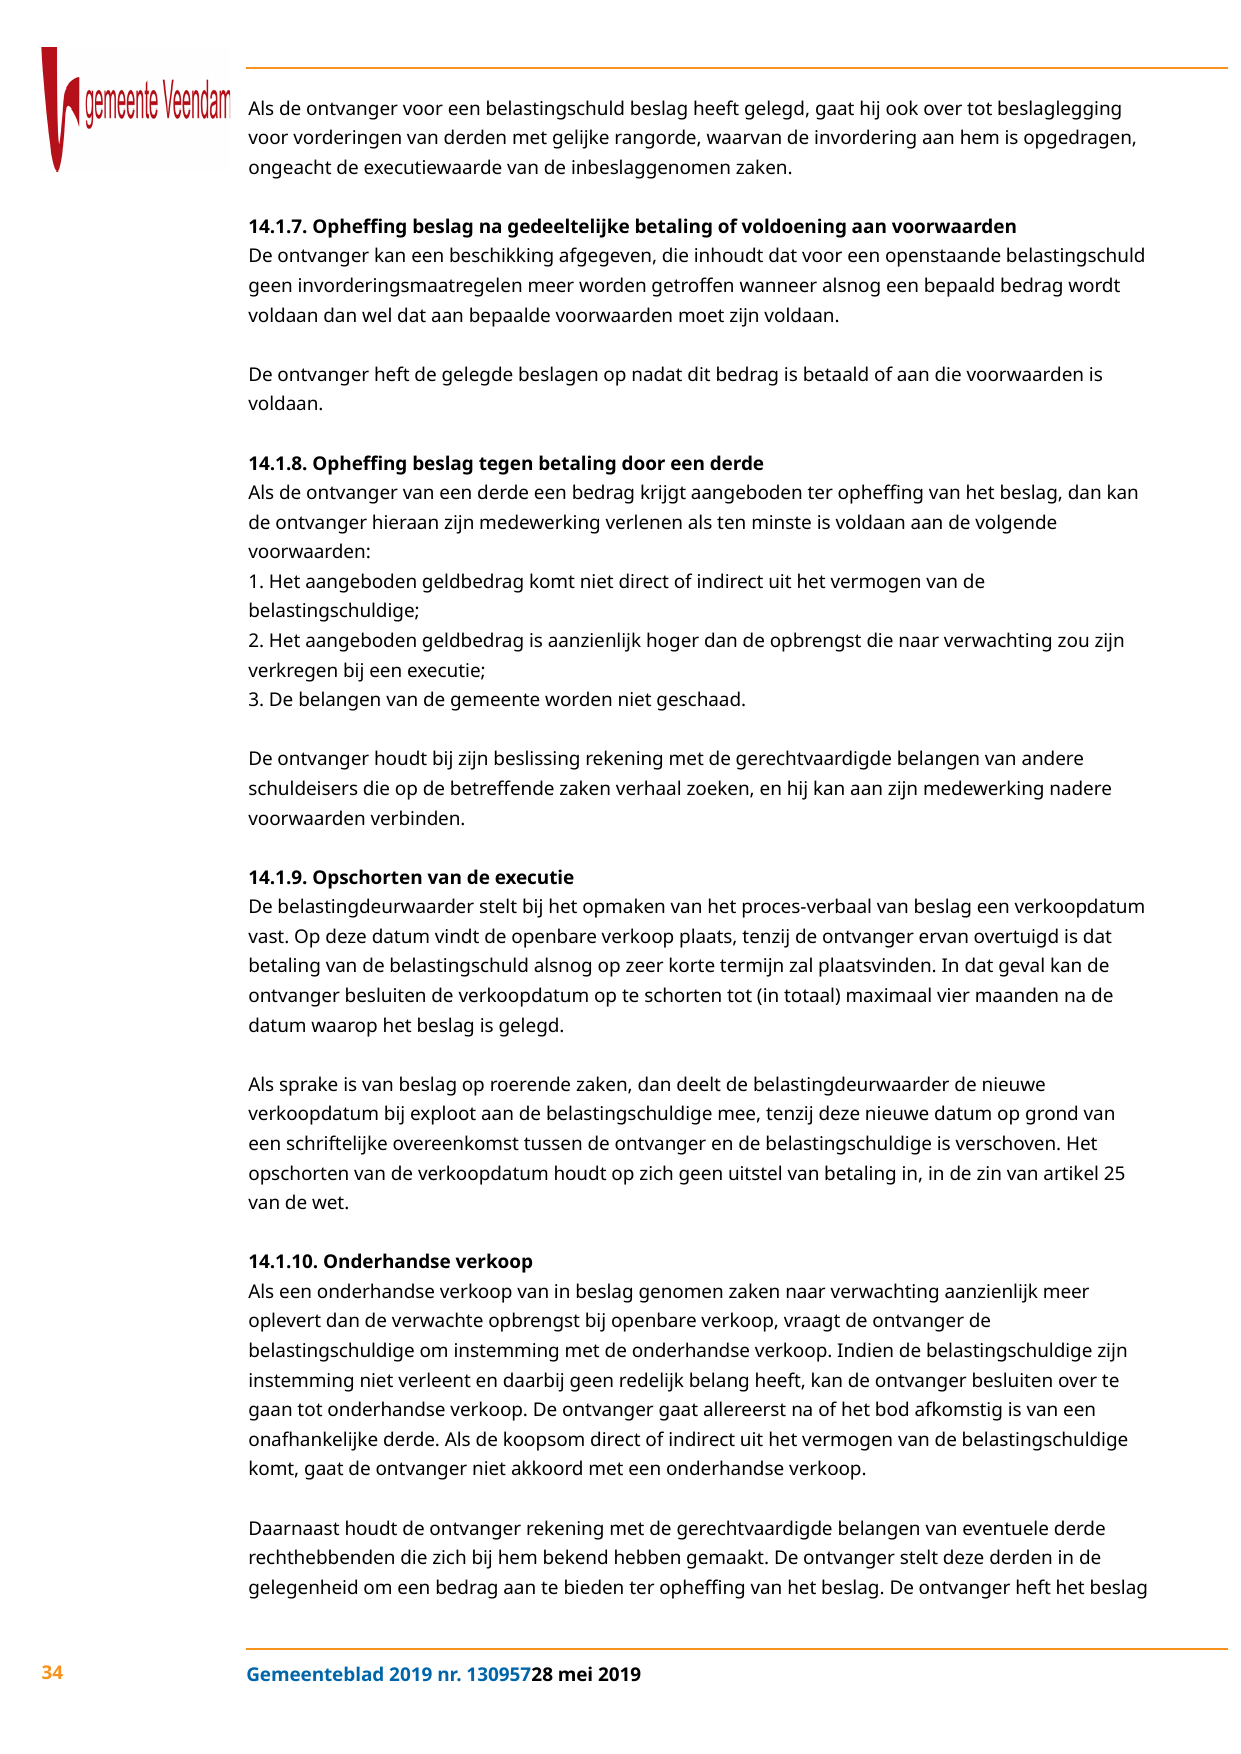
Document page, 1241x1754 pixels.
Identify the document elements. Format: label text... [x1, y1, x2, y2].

picture [41, 47, 231, 172]
text Daarnaast houdt de ontvanger rekening met de gerechtvaardigde belangen van eventuele derde rechthebbenden die zich bij hem bekend hebben gemaakt. De ontvanger stelt deze derden in de gelegenheid om een bedrag aan te bieden ter opheffing van het beslag. De ontvanger heft het beslag [248, 1515, 1152, 1600]
text De ontvanger kan een beschikking afgegeven, die inhoudt dat voor een openstaande belastingschuld geen invorderingsmaatregelen meer worden getroffen wanneer alsnog een bepaald bedrag wordt voldaan dan wel dat aan bepaalde voorwaarden moet zijn voldaan. [248, 243, 1152, 328]
text 14.1.10. Onderhandse verkoop [248, 1248, 1152, 1274]
text 14.1.9. Opschorten van de executie [248, 864, 1152, 890]
text Als sprake is van beslag op roerende zaken, dan deelt de belastingdeurwaarder de nieuwe verkoopdatum bij exploot aan de belastingschuldige mee, tenzij deze nieuwe datum op grond van een schriftelijke overeenkomst tussen de ontvanger en de belastingschuldige is verschoven. Het opschorten van de verkoopdatum houdt op zich geen uitstel van betaling in, in de zin van artikel 25 van de wet. [248, 1071, 1152, 1215]
text De ontvanger houdt bij zijn beslissing rekening met de gerechtvaardigde belangen van andere schuldeisers die op de betreffende zaken verhaal zoeken, en hij kan aan zijn medewerking nadere voorwaarden verbinden. [248, 746, 1152, 831]
text 2. Het aangeboden geldbedrag is aanzienlijk hoger dan de opbrengst die naar verwachting zou zijn verkregen bij een executie; [248, 627, 1152, 683]
text 14.1.8. Opheffing beslag tegen betaling door een derde [248, 450, 1152, 476]
text Als de ontvanger van een derde een bedrag krijgt aangeboden ter opheffing van het beslag, dan kan de ontvanger hieraan zijn medewerking verlenen als ten minste is voldaan aan de volgende voorwaarden: [248, 479, 1152, 564]
text De belastingdeurwaarder stelt bij het opmaken van het proces-verbaal van beslag een verkoopdatum vast. Op deze datum vindt de openbare verkoop plaats, tenzij de ontvanger ervan overtuigd is dat betaling van de belastingschuld alsnog op zeer korte termijn zal plaatsvinden. In dat geval kan de ontvanger besluiten de verkoopdatum op te schorten tot (in totaal) maximaal vier maanden na de datum waarop het beslag is gelegd. [248, 893, 1152, 1038]
text Als een onderhandse verkoop van in beslag genomen zaken naar verwachting aanzienlijk meer oplevert dan de verwachte opbrengst bij openbare verkoop, vraagt de ontvanger de belastingschuldige om instemming met de onderhandse verkoop. Indien de belastingschuldige zijn instemming niet verleent en daarbij geen redelijk belang heeft, kan de ontvanger besluiten over te gaan tot onderhandse verkoop. De ontvanger gaat allereerst na of het bod afkomstig is van een onafhankelijke derde. Als de koopsom direct of indirect uit het vermogen van de belastingschuldige komt, gaat de ontvanger niet akkoord met een onderhandse verkoop. [248, 1278, 1152, 1481]
text 3. De belangen van de gemeente worden niet geschaad. [248, 686, 1152, 712]
text 14.1.7. Opheffing beslag na gedeeltelijke betaling of voldoening aan voorwaarden [248, 213, 1152, 239]
text De ontvanger heft de gelegde beslagen op nadat dit bedrag is betaald of aan die voorwaarden is voldaan. [248, 361, 1152, 416]
text 1. Het aangeboden geldbedrag komt niet direct of indirect uit het vermogen van de belastingschuldige; [248, 568, 1152, 623]
text Als de ontvanger voor een belastingschuld beslag heeft gelegd, gaat hij ook over tot beslaglegging voor vorderingen van derden met gelijke rangorde, waarvan de invordering aan hem is opgedragen, ongeacht de executiewaarde van de inbeslaggenomen zaken. [248, 95, 1152, 180]
